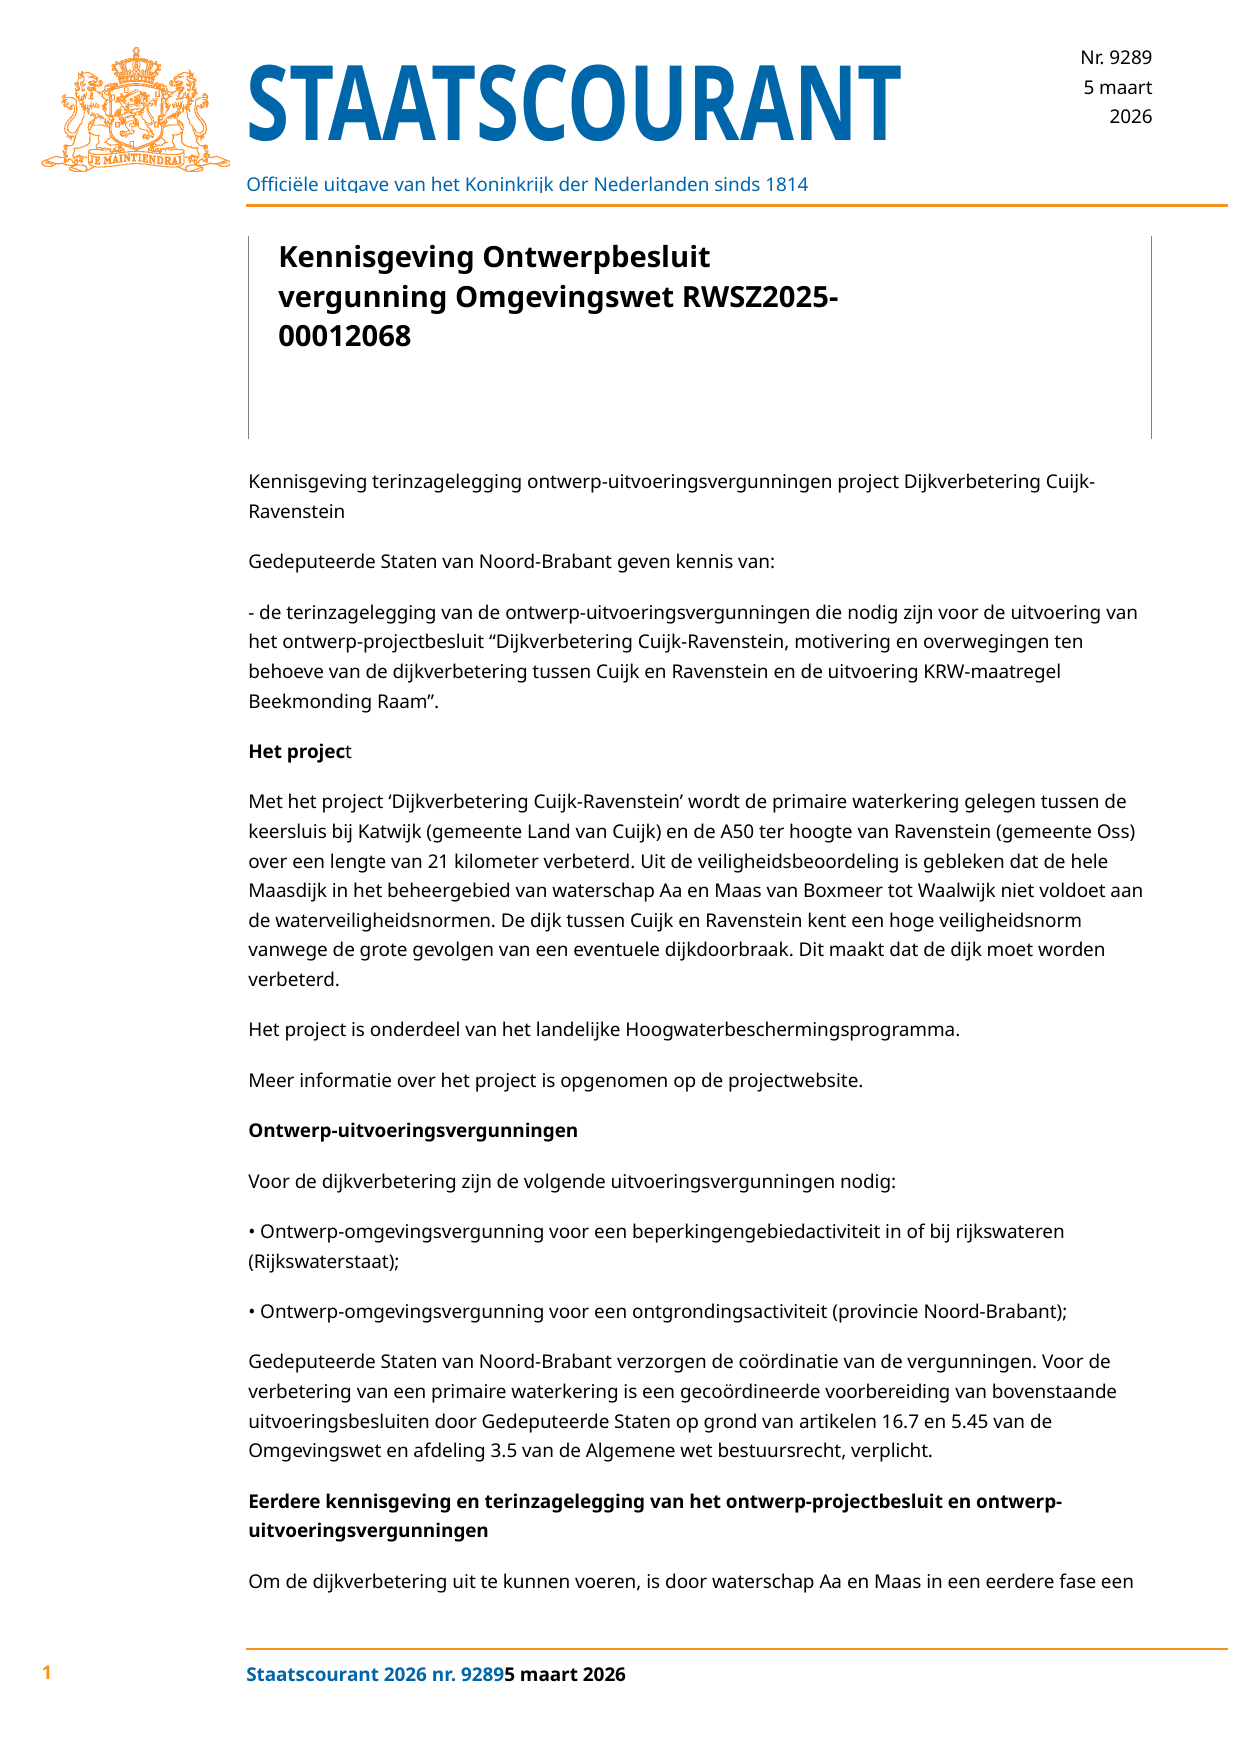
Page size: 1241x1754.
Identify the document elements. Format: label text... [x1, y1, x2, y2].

text • Ontwerp-omgevingsvergunning voor een beperkingengebiedactiviteit in of bij rijkswateren (Rijkswaterstaat); [248, 1218, 1152, 1273]
text Met het project ‘Dijkverbetering Cuijk-Ravenstein’ wordt de primaire waterkering gelegen tussen de keersluis bij Katwijk (gemeente Land van Cuijk) en de A50 ter hoogte van Ravenstein (gemeente Oss) over een lengte van 21 kilometer verbeterd. Uit de veiligheidsbeoordeling is gebleken dat de hele Maasdijk in het beheergebied van waterschap Aa en Maas van Boxmeer tot Waalwijk niet voldoet aan de waterveiligheidsnormen. De dijk tussen Cuijk en Ravenstein kent een hoge veiligheidsnorm vanwege de grote gevolgen van een eventuele dijkdoorbraak. Dit maakt dat de dijk moet worden verbeterd. [248, 789, 1152, 992]
text - de terinzagelegging van de ontwerp-uitvoeringsvergunningen die nodig zijn voor de uitvoering van het ontwerp-projectbesluit “Dijkverbetering Cuijk-Ravenstein, motivering en overwegingen ten behoeve van de dijkverbetering tussen Cuijk en Ravenstein en de uitvoering KRW-maatregel Beekmonding Raam”. [248, 599, 1152, 713]
table_header [1090, 236, 1151, 413]
text Eerdere kennisgeving en terinzagelegging van het ontwerp-projectbesluit en ontwerp-uitvoeringsvergunningen [248, 1488, 1152, 1543]
text Meer informatie over het project is opgenomen op de projectwebsite. [248, 1067, 1152, 1093]
table_header [850, 414, 1151, 439]
picture [912, 236, 1090, 414]
text Gedeputeerde Staten van Noord-Brabant geven kennis van: [248, 549, 1152, 574]
text Het project is onderdeel van het landelijke Hoogwaterbeschermingsprogramma. [248, 1017, 1152, 1042]
text Het project [248, 738, 1152, 764]
text • Ontwerp-omgevingsvergunning voor een ontgrondingsactiviteit (provincie Noord-Brabant); [248, 1298, 1152, 1324]
text Kennisgeving terinzagelegging ontwerp-uitvoeringsvergunningen project Dijkverbetering Cuijk-Ravenstein [248, 469, 1152, 524]
text Voor de dijkverbetering zijn de volgende uitvoeringsvergunningen nodig: [248, 1168, 1152, 1193]
table_header Kennisgeving Ontwerpbesluit vergunning Omgevingswet RWSZ2025-00012068 [249, 236, 850, 439]
table_header [850, 236, 912, 413]
picture [41, 47, 231, 172]
text Gedeputeerde Staten van Noord-Brabant verzorgen de coördinatie van de vergunningen. Voor de verbetering van een primaire waterkering is een gecoördineerde voorbereiding van bovenstaande uitvoeringsbesluiten door Gedeputeerde Staten op grond van artikelen 16.7 en 5.45 van de Omgevingswet en afdeling 3.5 van de Algemene wet bestuursrecht, verplicht. [248, 1349, 1152, 1463]
text Om de dijkverbetering uit te kunnen voeren, is door waterschap Aa en Maas in een eerdere fase een [248, 1568, 1152, 1593]
text Ontwerp-uitvoeringsvergunningen [248, 1117, 1152, 1143]
